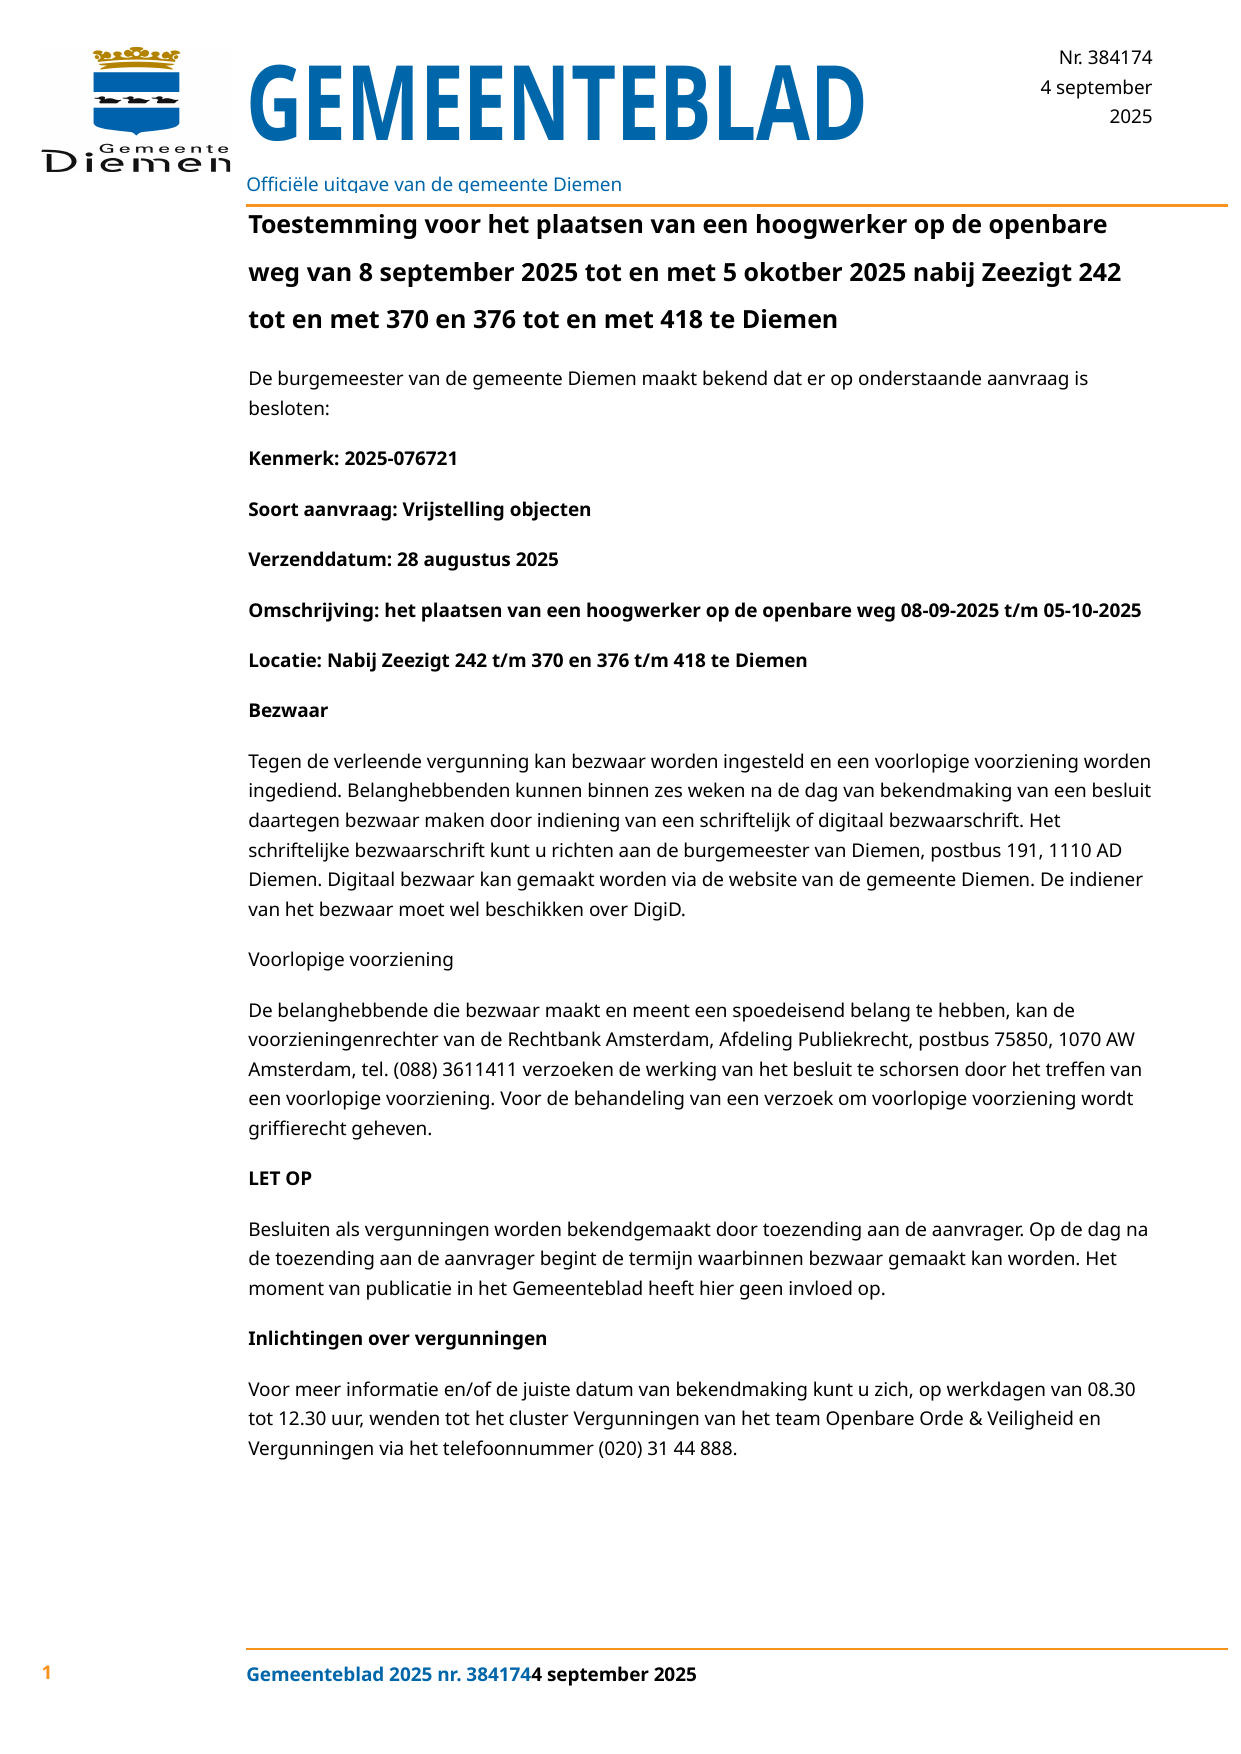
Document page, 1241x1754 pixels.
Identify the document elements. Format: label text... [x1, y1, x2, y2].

text Soort aanvraag: Vrijstelling objecten [248, 496, 1152, 522]
text Locatie: Nabij Zeezigt 242 t/m 370 en 376 t/m 418 te Diemen [248, 647, 1152, 673]
text Kenmerk: 2025-076721 [248, 446, 1152, 471]
text De burgemeester van de gemeente Diemen maakt bekend dat er op onderstaande aanvraag is besloten: [248, 366, 1152, 421]
text Bezwaar [248, 698, 1152, 723]
text Omschrijving: het plaatsen van een hoogwerker op de openbare weg 08-09-2025 t/m 05-10-2025 [248, 597, 1152, 622]
text Voor meer informatie en/of de juiste datum van bekendmaking kunt u zich, op werkdagen van 08.30 tot 12.30 uur, wenden tot het cluster Vergunningen van het team Openbare Orde & Veiligheid en Vergunningen via het telefoonnummer (020) 31 44 888. [248, 1376, 1152, 1461]
text Verzenddatum: 28 augustus 2025 [248, 546, 1152, 572]
text Inlichtingen over vergunningen [248, 1326, 1152, 1351]
text De belanghebbende die bezwaar maakt en meent een spoedeisend belang te hebben, kan de voorzieningenrechter van de Rechtbank Amsterdam, Afdeling Publiekrecht, postbus 75850, 1070 AW Amsterdam, tel. (088) 3611411 verzoeken de werking van het besluit te schorsen door het treffen van een voorlopige voorziening. Voor de behandeling van een verzoek om voorlopige voorziening wordt griffierecht geheven. [248, 997, 1152, 1141]
text Tegen de verleende vergunning kan bezwaar worden ingesteld en een voorlopige voorziening worden ingediend. Belanghebbenden kunnen binnen zes weken na de dag van bekendmaking van een besluit daartegen bezwaar maken door indiening van een schriftelijk of digitaal bezwaarschrift. Het schriftelijke bezwaarschrift kunt u richten aan de burgemeester van Diemen, postbus 191, 1110 AD Diemen. Digitaal bezwaar kan gemaakt worden via de website van de gemeente Diemen. De indiener van het bezwaar moet wel beschikken over DigiD. [248, 748, 1152, 922]
text Toestemming voor het plaatsen van een hoogwerker op de openbare weg van 8 september 2025 tot en met 5 okotber 2025 nabij Zeezigt 242 tot en met 370 en 376 tot en met 418 te Diemen [248, 207, 1152, 336]
text Voorlopige voorziening [248, 946, 1152, 972]
picture [41, 47, 231, 172]
text LET OP [248, 1166, 1152, 1191]
text Besluiten als vergunningen worden bekendgemaakt door toezending aan de aanvrager. Op de dag na de toezending aan de aanvrager begint de termijn waarbinnen bezwaar gemaakt kan worden. Het moment van publicatie in het Gemeenteblad heeft hier geen invloed op. [248, 1216, 1152, 1301]
